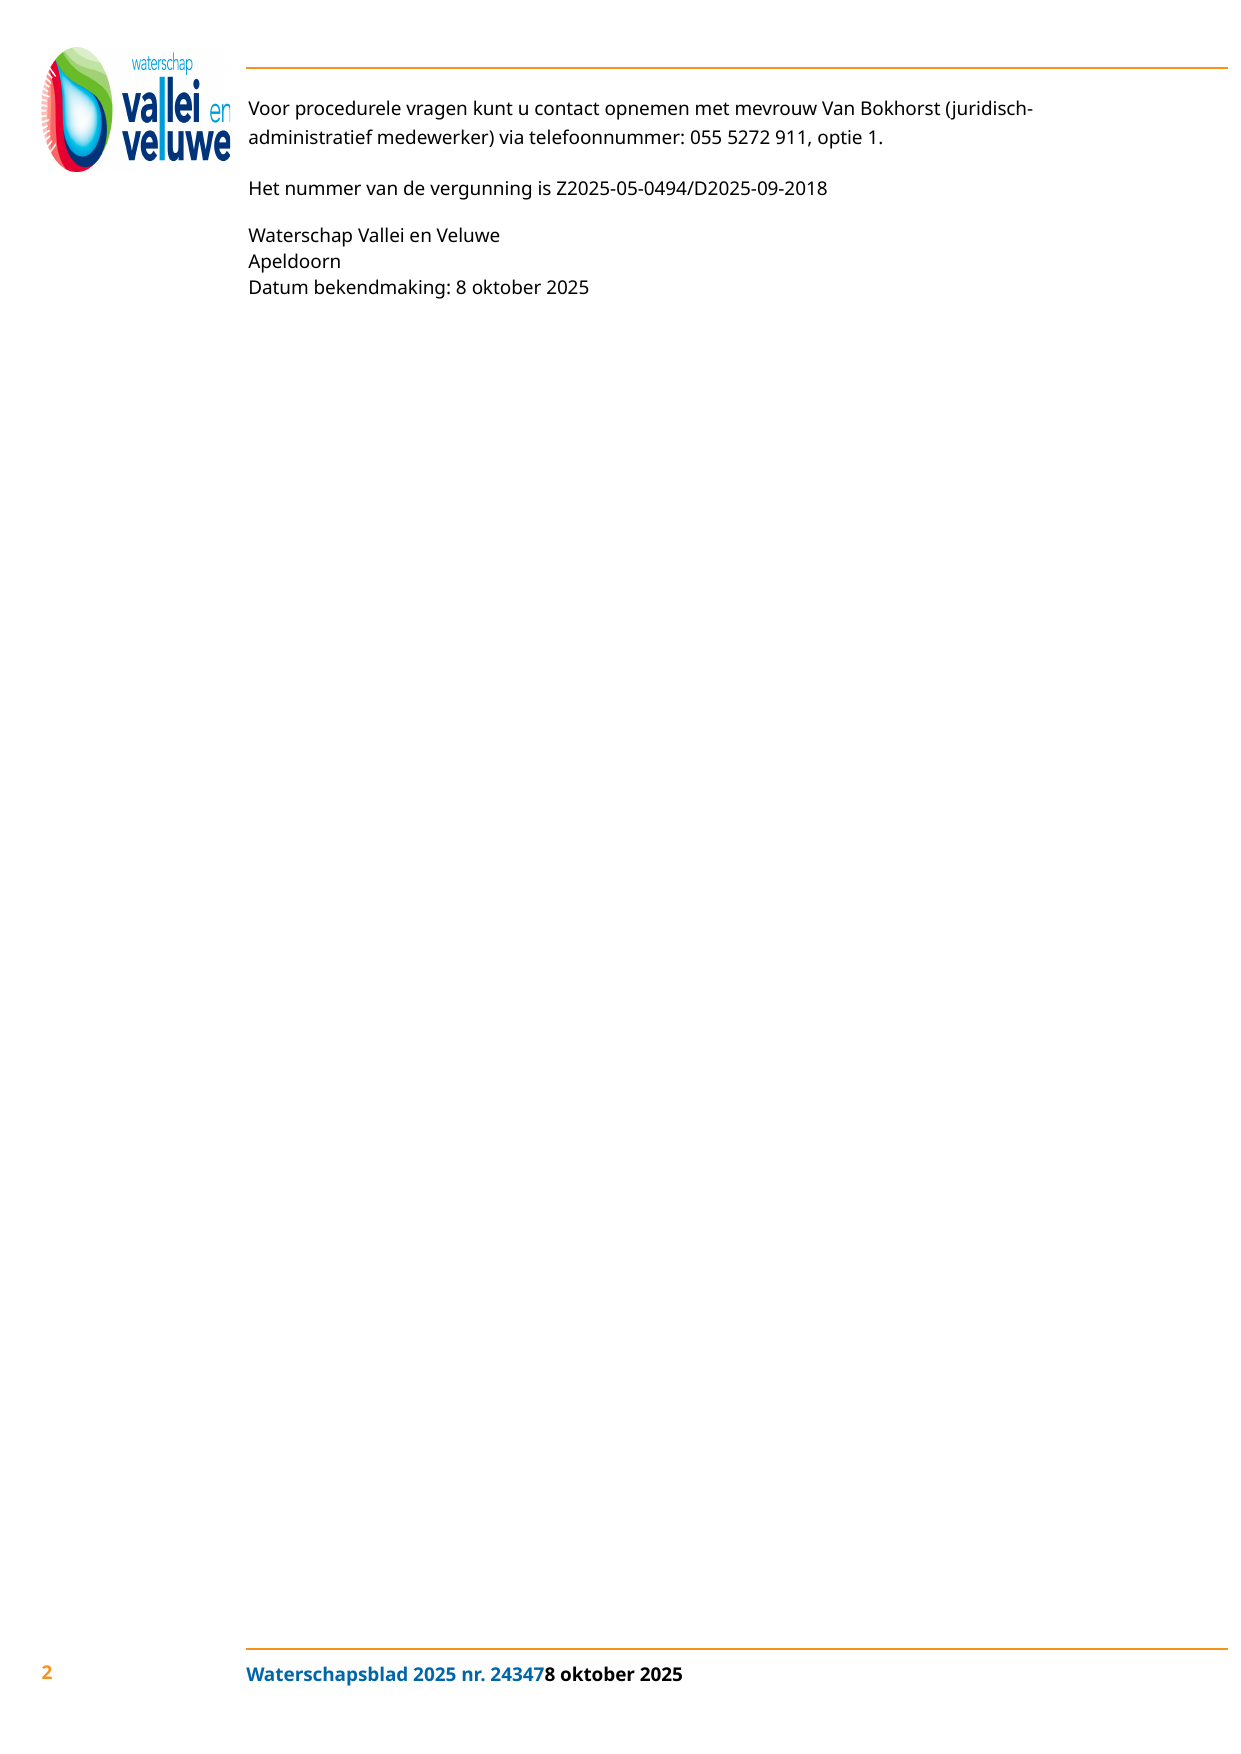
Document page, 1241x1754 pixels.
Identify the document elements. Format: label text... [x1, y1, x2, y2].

picture [41, 47, 231, 172]
text Het nummer van de vergunning is Z2025-05-0494/D2025-09-2018 [248, 175, 1152, 201]
text Voor procedurele vragen kunt u contact opnemen met mevrouw Van Bokhorst (juridisch-administratief medewerker) via telefoonnummer: 055 5272 911, optie 1. [248, 95, 1152, 150]
text Datum bekendmaking: 8 oktober 2025 [248, 274, 1152, 300]
text Waterschap Vallei en Veluwe [248, 223, 1152, 248]
text Apeldoorn [248, 248, 1152, 274]
